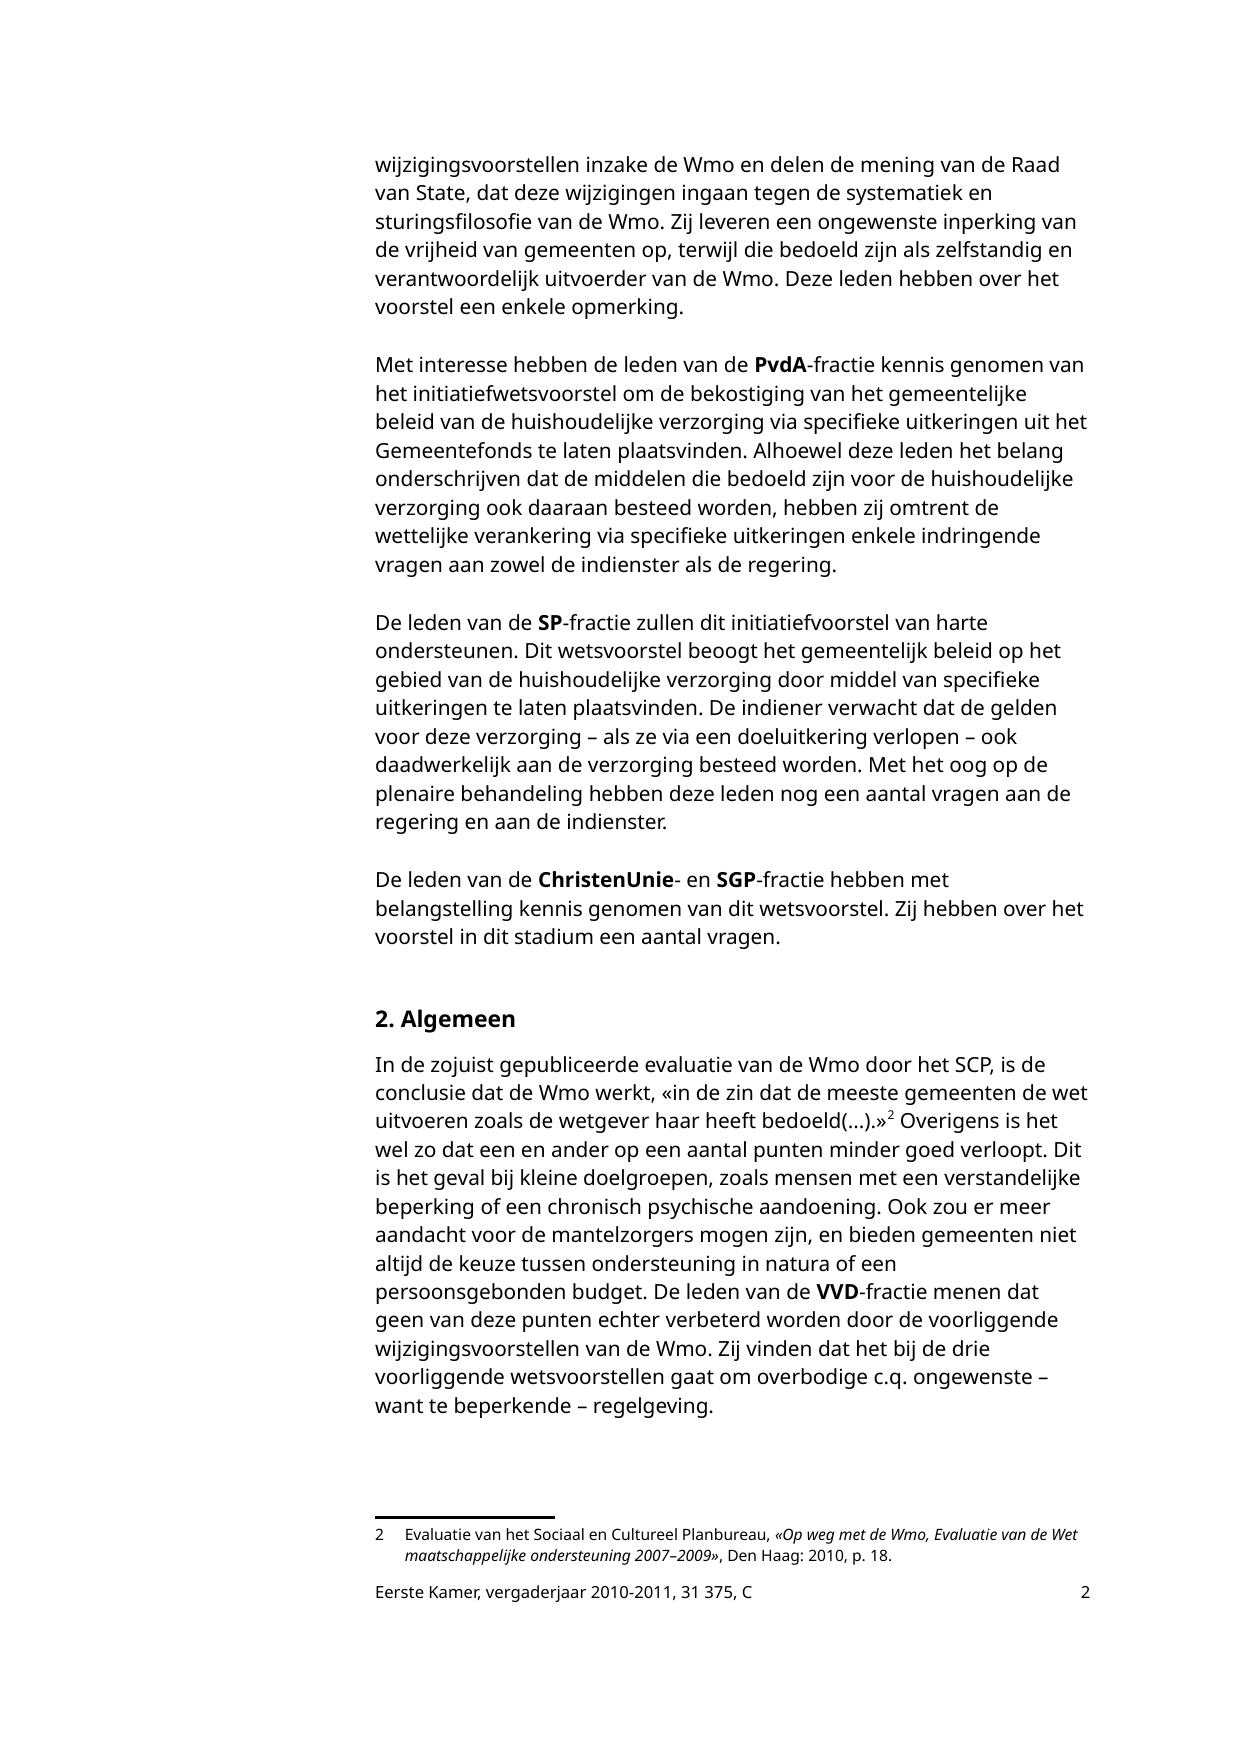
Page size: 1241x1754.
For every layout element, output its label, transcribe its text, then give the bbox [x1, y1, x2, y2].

text Evaluatie van het Sociaal en Cultureel Planbureau, «Op weg met de Wmo, Evaluatie van de Wet maatschappelijke ondersteuning 2007–2009», Den Haag: 2010, p. 18. [375, 1481, 1090, 1566]
text De leden van de SP-fractie zullen dit initiatiefvoorstel van harte ondersteunen. Dit wetsvoorstel beoogt het gemeentelijk beleid op het gebied van de huishoudelijke verzorging door middel van specifieke uitkeringen te laten plaatsvinden. De indiener verwacht dat de gelden voor deze verzorging – als ze via een doeluitkering verlopen – ook daadwerkelijk aan de verzorging besteed worden. Met het oog op de plenaire behandeling hebben deze leden nog een aantal vragen aan de regering en aan de indienster. [375, 608, 1090, 836]
text Met interesse hebben de leden van de PvdA-fractie kennis genomen van het initiatiefwetsvoorstel om de bekostiging van het gemeentelijke beleid van de huishoudelijke verzorging via specifieke uitkeringen uit het Gemeentefonds te laten plaatsvinden. Alhoewel deze leden het belang onderschrijven dat de middelen die bedoeld zijn voor de huishoudelijke verzorging ook daaraan besteed worden, hebben zij omtrent de wettelijke verankering via specifieke uitkeringen enkele indringende vragen aan zowel de indienster als de regering. [375, 351, 1090, 578]
subtitle 2. Algemeen [375, 1003, 1090, 1035]
text In de zojuist gepubliceerde evaluatie van de Wmo door het SCP, is de conclusie dat de Wmo werkt, «in de zin dat de meeste gemeenten de wet uitvoeren zoals de wetgever haar heeft bedoeld(...).» Overigens is het wel zo dat een en ander op een aantal punten minder goed verloopt. Dit is het geval bij kleine doelgroepen, zoals mensen met een verstandelijke beperking of een chronisch psychische aandoening. Ook zou er meer aandacht voor de mantelzorgers mogen zijn, en bieden gemeenten niet altijd de keuze tussen ondersteuning in natura of een persoonsgebonden budget. De leden van de VVD-fractie menen dat geen van deze punten echter verbeterd worden door de voorliggende wijzigingsvoorstellen van de Wmo. Zij vinden dat het bij de drie voorliggende wetsvoorstellen gaat om overbodige c.q. ongewenste – want te beperkende – regelgeving. [375, 1050, 1090, 1419]
text De leden van de ChristenUnie- en SGP-fractie hebben met belangstelling kennis genomen van dit wetsvoorstel. Zij hebben over het voorstel in dit stadium een aantal vragen. [375, 866, 1090, 951]
text wijzigingsvoorstellen inzake de Wmo en delen de mening van de Raad van State, dat deze wijzigingen ingaan tegen de systematiek en sturingsfilosofie van de Wmo. Zij leveren een ongewenste inperking van de vrijheid van gemeenten op, terwijl die bedoeld zijn als zelfstandig en verantwoordelijk uitvoerder van de Wmo. Deze leden hebben over het voorstel een enkele opmerking. [375, 150, 1090, 321]
